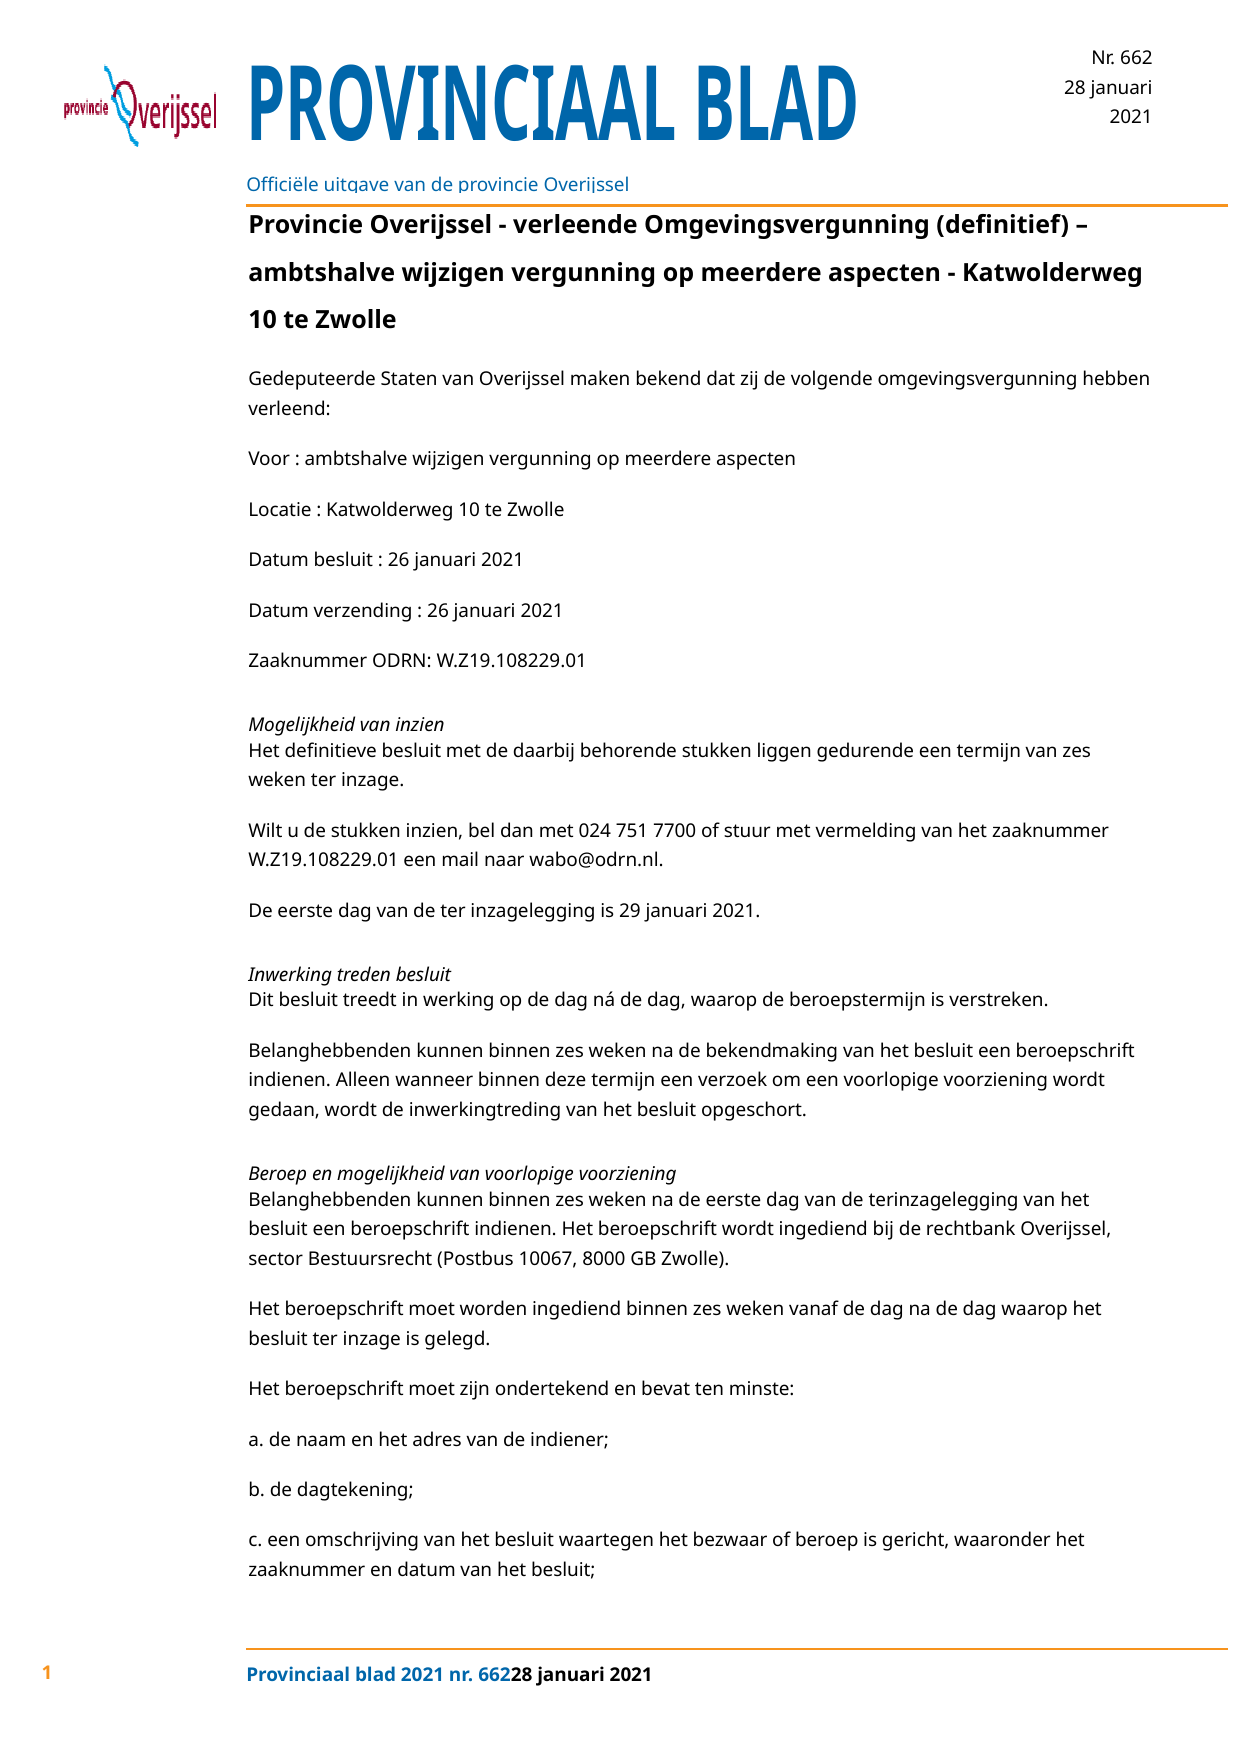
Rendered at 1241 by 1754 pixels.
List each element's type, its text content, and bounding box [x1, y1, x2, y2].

text Dit besluit treedt in werking op de dag ná de dag, waarop de beroepstermijn is verstreken. [248, 987, 1152, 1012]
text Provincie Overijssel - verleende Omgevingsvergunning (definitief) – ambtshalve wijzigen vergunning op meerdere aspecten - Katwolderweg 10 te Zwolle [248, 207, 1152, 336]
text Locatie : Katwolderweg 10 te Zwolle [248, 496, 1152, 522]
text Wilt u de stukken inzien, bel dan met 024 751 7700 of stuur met vermelding van het zaaknummer W.Z19.108229.01 een mail naar wabo@odrn.nl. [248, 817, 1152, 872]
text Mogelijkheid van inzien [248, 711, 1152, 737]
text b. de dagtekening; [248, 1476, 1152, 1502]
text Belanghebbenden kunnen binnen zes weken na de bekendmaking van het besluit een beroepschrift indienen. Alleen wanneer binnen deze termijn een verzoek om een voorlopige voorziening wordt gedaan, wordt de inwerkingtreding van het besluit opgeschort. [248, 1037, 1152, 1122]
text Het beroepschrift moet worden ingediend binnen zes weken vanaf de dag na de dag waarop het besluit ter inzage is gelegd. [248, 1295, 1152, 1351]
picture [41, 47, 231, 172]
text Datum besluit : 26 januari 2021 [248, 546, 1152, 572]
text De eerste dag van de ter inzagelegging is 29 januari 2021. [248, 897, 1152, 923]
text Voor : ambtshalve wijzigen vergunning op meerdere aspecten [248, 446, 1152, 471]
text Beroep en mogelijkheid van voorlopige voorziening [248, 1160, 1152, 1186]
text Zaaknummer ODRN: W.Z19.108229.01 [248, 647, 1152, 673]
text Inwerking treden besluit [248, 961, 1152, 987]
text Het definitieve besluit met de daarbij behorende stukken liggen gedurende een termijn van zes weken ter inzage. [248, 737, 1152, 792]
text c. een omschrijving van het besluit waartegen het bezwaar of beroep is gericht, waaronder het zaaknummer en datum van het besluit; [248, 1527, 1152, 1582]
text Datum verzending : 26 januari 2021 [248, 597, 1152, 622]
text Gedeputeerde Staten van Overijssel maken bekend dat zij de volgende omgevingsvergunning hebben verleend: [248, 366, 1152, 421]
text Het beroepschrift moet zijn ondertekend en bevat ten minste: [248, 1375, 1152, 1401]
text a. de naam en het adres van de indiener; [248, 1426, 1152, 1452]
text Belanghebbenden kunnen binnen zes weken na de eerste dag van de terinzagelegging van het besluit een beroepschrift indienen. Het beroepschrift wordt ingediend bij de rechtbank Overijssel, sector Bestuursrecht (Postbus 10067, 8000 GB Zwolle). [248, 1186, 1152, 1271]
